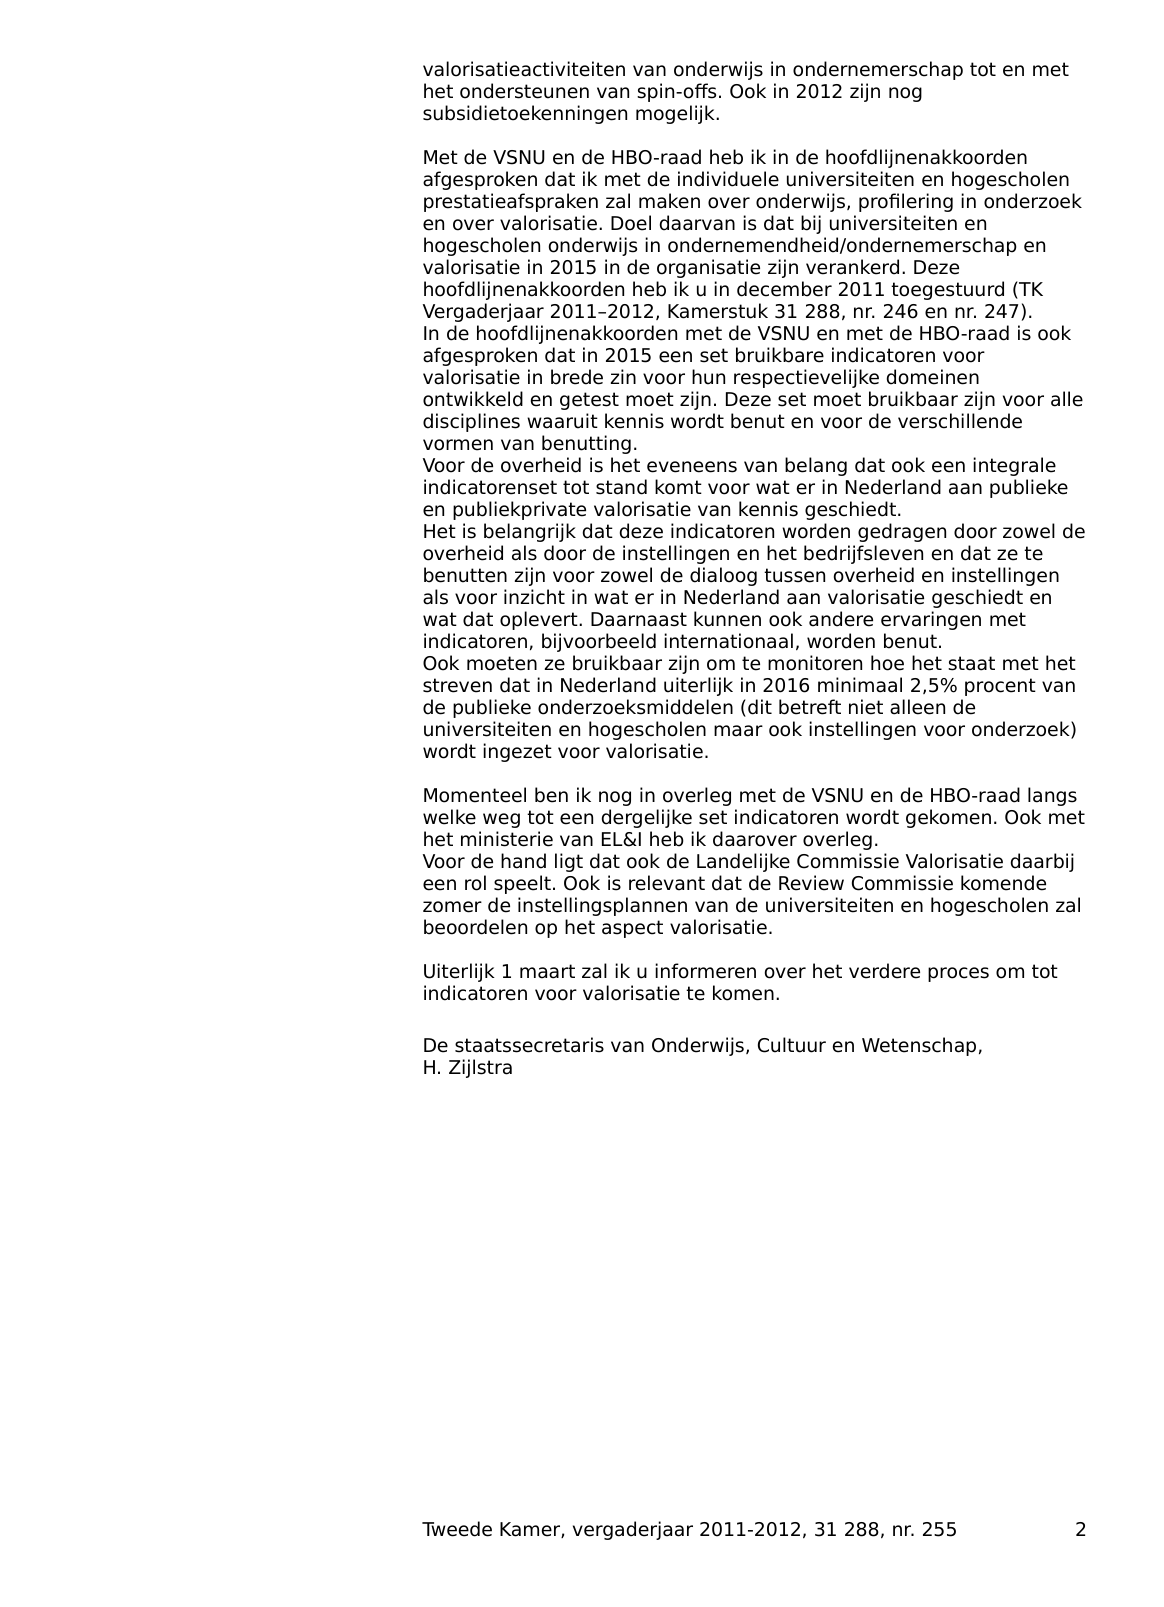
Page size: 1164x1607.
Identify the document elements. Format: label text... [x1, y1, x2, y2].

text Met de VSNU en de HBO-raad heb ik in de hoofdlijnenakkoorden afgesproken dat ik met de individuele universiteiten en hogescholen prestatieafspraken zal maken over onderwijs, profilering in onderzoek en over valorisatie. Doel daarvan is dat bij universiteiten en hogescholen onderwijs in ondernemendheid/ondernemerschap en valorisatie in 2015 in de organisatie zijn verankerd. Deze hoofdlijnenakkoorden heb ik u in december 2011 toegestuurd (TK Vergaderjaar 2011–2012, Kamerstuk 31 288, nr. 246 en nr. 247). [422, 147, 1087, 323]
text Voor de overheid is het eveneens van belang dat ook een integrale indicatorenset tot stand komt voor wat er in Nederland aan publieke en publiekprivate valorisatie van kennis geschiedt. [422, 455, 1087, 521]
text Ook moeten ze bruikbaar zijn om te monitoren hoe het staat met het streven dat in Nederland uiterlijk in 2016 minimaal 2,5% procent van de publieke onderzoeksmiddelen (dit betreft niet alleen de universiteiten en hogescholen maar ook instellingen voor onderzoek) wordt ingezet voor valorisatie. [422, 653, 1087, 763]
text Het is belangrijk dat deze indicatoren worden gedragen door zowel de overheid als door de instellingen en het bedrijfsleven en dat ze te benutten zijn voor zowel de dialoog tussen overheid en instellingen als voor inzicht in wat er in Nederland aan valorisatie geschiedt en wat dat oplevert. Daarnaast kunnen ook andere ervaringen met indicatoren, bijvoorbeeld internationaal, worden benut. [422, 521, 1087, 653]
text In de hoofdlijnenakkoorden met de VSNU en met de HBO-raad is ook afgesproken dat in 2015 een set bruikbare indicatoren voor valorisatie in brede zin voor hun respectievelijke domeinen ontwikkeld en getest moet zijn. Deze set moet bruikbaar zijn voor alle disciplines waaruit kennis wordt benut en voor de verschillende vormen van benutting. [422, 323, 1087, 455]
text De staatssecretaris van Onderwijs, Cultuur en Wetenschap, H. Zijlstra [422, 1035, 1087, 1079]
text Momenteel ben ik nog in overleg met de VSNU en de HBO-raad langs welke weg tot een dergelijke set indicatoren wordt gekomen. Ook met het ministerie van EL&I heb ik daarover overleg. [422, 785, 1087, 851]
text Voor de hand ligt dat ook de Landelijke Commissie Valorisatie daarbij een rol speelt. Ook is relevant dat de Review Commissie komende zomer de instellingsplannen van de universiteiten en hogescholen zal beoordelen op het aspect valorisatie. [422, 851, 1087, 939]
text Uiterlijk 1 maart zal ik u informeren over het verdere proces om tot indicatoren voor valorisatie te komen. [422, 961, 1087, 1005]
text valorisatieactiviteiten van onderwijs in ondernemerschap tot en met het ondersteunen van spin-offs. Ook in 2012 zijn nog subsidietoekenningen mogelijk. [422, 59, 1087, 125]
